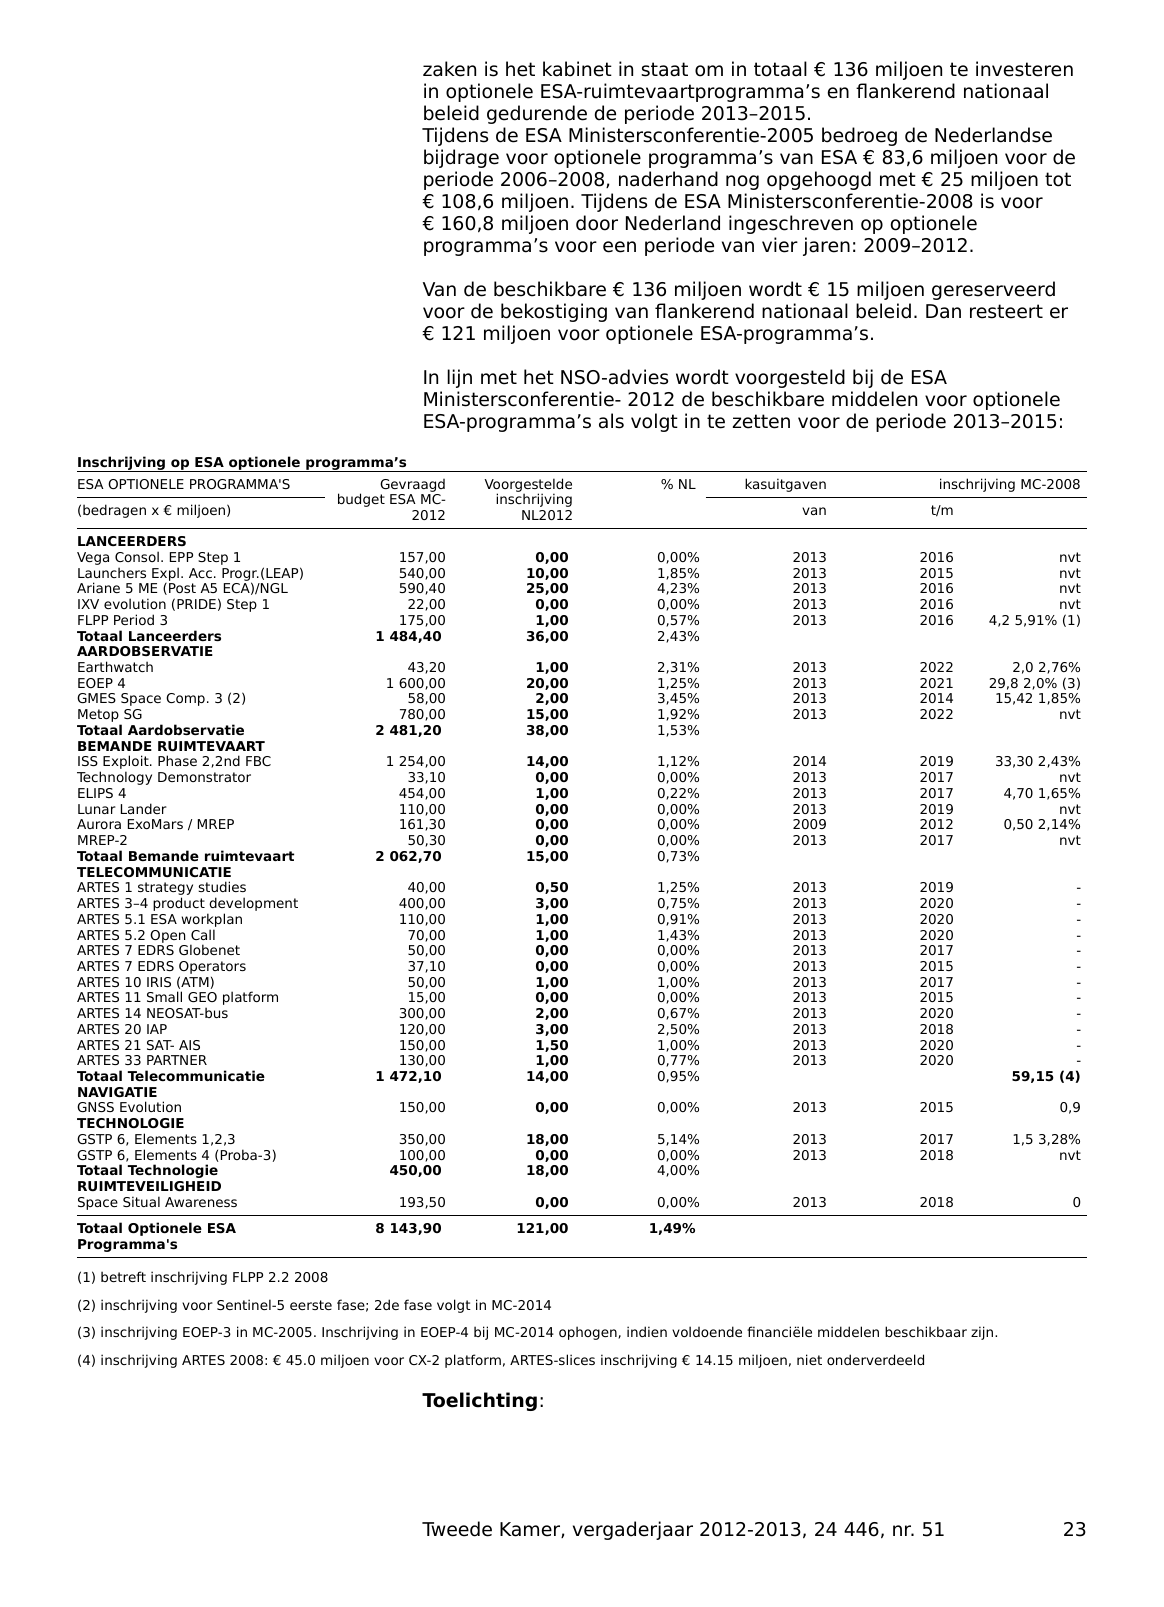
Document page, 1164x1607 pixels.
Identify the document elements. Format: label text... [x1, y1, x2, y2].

table_cell nvt [960, 770, 1087, 786]
table_cell 0,00 [452, 990, 579, 1006]
table_cell [960, 629, 1087, 644]
table_cell - [960, 990, 1087, 1006]
table_cell [579, 529, 706, 550]
table_cell [452, 1116, 579, 1132]
table_cell 2,00 [452, 691, 579, 707]
table_cell Totaal Aardobservatie [77, 723, 325, 738]
text In lijn met het NSO-advies wordt voorgesteld bij de ESA Ministersconferentie- 2012 de beschikbare middelen voor optionele ESA-programma’s als volgt in te zetten voor de periode 2013–2015: [422, 367, 1087, 433]
table_cell 3,45% [579, 691, 706, 707]
table_cell 150,00 [325, 1038, 452, 1053]
table_cell 4,23% [579, 581, 706, 597]
table_cell 2013 [706, 896, 833, 912]
table_cell 3,00 [452, 1022, 579, 1037]
table_cell 0,00% [579, 801, 706, 817]
table_cell 0,00% [579, 597, 706, 613]
table_cell - [960, 1022, 1087, 1037]
table_cell 0,91% [579, 912, 706, 927]
table_cell [579, 739, 706, 754]
table_cell [833, 723, 959, 738]
table_cell 2013 [706, 1022, 833, 1037]
table_cell 2,50% [579, 1022, 706, 1037]
table_cell 14,00 [452, 1069, 579, 1084]
table_cell 2,31% [579, 660, 706, 676]
table_cell 130,00 [325, 1053, 452, 1069]
table_cell 0,50 [452, 880, 579, 896]
table_cell nvt [960, 707, 1087, 723]
table_cell 5,14% [579, 1132, 706, 1147]
table_cell 58,00 [325, 691, 452, 707]
table_cell [833, 1069, 959, 1084]
table_cell [579, 1179, 706, 1195]
table_cell 1,85% [579, 566, 706, 581]
table_cell 0,00 [452, 801, 579, 817]
table_cell [325, 1116, 452, 1132]
table_cell 2,0 2,76% [960, 660, 1087, 676]
table_cell [325, 739, 452, 754]
table_cell 2018 [833, 1148, 959, 1163]
table_cell 2018 [833, 1022, 959, 1037]
table_cell 0,00 [452, 833, 579, 849]
table_cell 0,73% [579, 849, 706, 864]
table_cell AARDOBSERVATIE [77, 644, 325, 660]
table_cell - [960, 943, 1087, 959]
table_cell - [960, 975, 1087, 990]
table_cell ARTES 7 EDRS Globenet [77, 943, 325, 959]
table_cell 161,30 [325, 817, 452, 833]
table_cell GSTP 6, Elements 1,2,3 [77, 1132, 325, 1147]
table_cell 1,25% [579, 676, 706, 691]
table_cell 1,00 [452, 786, 579, 801]
table_cell 2019 [833, 801, 959, 817]
table_cell 2020 [833, 1006, 959, 1022]
table_cell 4,70 1,65% [960, 786, 1087, 801]
table_cell 2015 [833, 959, 959, 974]
table_cell LANCEERDERS [77, 529, 325, 550]
table_cell 1,53% [579, 723, 706, 738]
table_cell 0,67% [579, 1006, 706, 1022]
table_cell 2017 [833, 770, 959, 786]
table_cell [579, 864, 706, 880]
table_cell 2 062,70 [325, 849, 452, 864]
table_cell 2015 [833, 990, 959, 1006]
table_cell [706, 629, 833, 644]
table_cell 2012 [833, 817, 959, 833]
table_cell ESA OPTIONELE PROGRAMMA'S [77, 472, 325, 497]
table_cell 1,50 [452, 1038, 579, 1053]
table_cell 2013 [706, 613, 833, 628]
table_cell 1 484,40 [325, 629, 452, 644]
table_cell 0,00% [579, 943, 706, 959]
table_cell nvt [960, 801, 1087, 817]
table_cell [833, 739, 959, 754]
table_cell [833, 1179, 959, 1195]
table_cell 70,00 [325, 927, 452, 943]
table_cell 2017 [833, 786, 959, 801]
table_cell 2,00 [452, 1006, 579, 1022]
table_cell [706, 1216, 833, 1257]
table_cell Totaal Lanceerders [77, 629, 325, 644]
table_cell 1,12% [579, 754, 706, 770]
table_cell 40,00 [325, 880, 452, 896]
table_cell GSTP 6, Elements 4 (Proba-3) [77, 1148, 325, 1163]
table_cell Technology Demonstrator [77, 770, 325, 786]
table_cell 2013 [706, 943, 833, 959]
table_cell 36,00 [452, 629, 579, 644]
table_cell 0,00% [579, 550, 706, 566]
table_cell 8 143,90 [325, 1216, 452, 1257]
table_cell 43,20 [325, 660, 452, 676]
table_cell 400,00 [325, 896, 452, 912]
table_cell [706, 1179, 833, 1195]
table_cell 2013 [706, 912, 833, 927]
table_cell ARTES 20 IAP [77, 1022, 325, 1037]
table_cell 2017 [833, 833, 959, 849]
table_cell 2013 [706, 990, 833, 1006]
table_cell [706, 1069, 833, 1084]
table_cell 2013 [706, 880, 833, 896]
table_cell Totaal Telecommunicatie [77, 1069, 325, 1084]
table_cell 0,00% [579, 1100, 706, 1116]
table_cell 2022 [833, 707, 959, 723]
table_cell 2013 [706, 1053, 833, 1069]
table_cell 1,00% [579, 1038, 706, 1053]
table_cell 0,00 [452, 770, 579, 786]
table_cell [325, 529, 452, 550]
table_cell 1,00 [452, 660, 579, 676]
table_cell 1,5 3,28% [960, 1132, 1087, 1147]
table_cell [960, 1163, 1087, 1179]
table_cell 193,50 [325, 1195, 452, 1215]
table_cell - [960, 959, 1087, 974]
table_cell [833, 529, 959, 550]
table_cell 350,00 [325, 1132, 452, 1147]
table_cell inschrijving MC-2008 [833, 472, 1087, 497]
table_cell MREP-2 [77, 833, 325, 849]
table_cell 0,00% [579, 959, 706, 974]
table_cell [960, 644, 1087, 660]
table_cell 157,00 [325, 550, 452, 566]
table_cell 0,75% [579, 896, 706, 912]
table_cell [960, 1216, 1087, 1257]
table_cell kasuitgaven [706, 472, 833, 497]
table_cell 10,00 [452, 566, 579, 581]
table_cell 33,30 2,43% [960, 754, 1087, 770]
table_cell [706, 723, 833, 738]
table_cell [833, 1085, 959, 1100]
table_cell [452, 864, 579, 880]
table_cell 1 600,00 [325, 676, 452, 691]
table_cell 2 481,20 [325, 723, 452, 738]
table_cell GMES Space Comp. 3 (2) [77, 691, 325, 707]
table_cell 150,00 [325, 1100, 452, 1116]
table_cell [960, 1116, 1087, 1132]
table_cell 18,00 [452, 1163, 579, 1179]
table_cell 2013 [706, 1100, 833, 1116]
table_cell 0,22% [579, 786, 706, 801]
table_cell [452, 739, 579, 754]
table_cell 37,10 [325, 959, 452, 974]
table_cell ARTES 5.2 Open Call [77, 927, 325, 943]
table_cell - [960, 1053, 1087, 1069]
table_cell 2015 [833, 566, 959, 581]
table_cell 2013 [706, 597, 833, 613]
table_cell 1,00 [452, 912, 579, 927]
table_cell 1,00 [452, 613, 579, 628]
table_cell EOEP 4 [77, 676, 325, 691]
table_cell 2016 [833, 597, 959, 613]
table_cell - [960, 927, 1087, 943]
table_cell - [960, 1006, 1087, 1022]
table_cell 2,43% [579, 629, 706, 644]
table_cell 2017 [833, 943, 959, 959]
table_cell 0,00 [452, 597, 579, 613]
table_cell [452, 644, 579, 660]
table_cell 540,00 [325, 566, 452, 581]
table_cell 1,92% [579, 707, 706, 723]
table_cell [960, 723, 1087, 738]
table_cell NAVIGATIE [77, 1085, 325, 1100]
table_cell 2017 [833, 975, 959, 990]
table_cell 590,40 [325, 581, 452, 597]
table_cell 1,00% [579, 975, 706, 990]
table_cell 2016 [833, 581, 959, 597]
table_cell [452, 1179, 579, 1195]
table_cell [833, 1163, 959, 1179]
table_cell 2019 [833, 754, 959, 770]
table_cell 2013 [706, 801, 833, 817]
table_cell [960, 529, 1087, 550]
table_cell TELECOMMUNICATIE [77, 864, 325, 880]
table_cell 1,43% [579, 927, 706, 943]
table_cell 2020 [833, 896, 959, 912]
table_cell 4,00% [579, 1163, 706, 1179]
table_cell Voorgestelde inschrijving NL2012 [452, 472, 579, 528]
table_cell - [960, 912, 1087, 927]
table_cell 0,00 [452, 550, 579, 566]
table_cell RUIMTEVEILIGHEID [77, 1179, 325, 1195]
table_cell 20,00 [452, 676, 579, 691]
table_cell Totaal Technologie [77, 1163, 325, 1179]
text Tijdens de ESA Ministersconferentie-2005 bedroeg de Nederlandse bijdrage voor optionele programma’s van ESA € 83,6 miljoen voor de periode 2006–2008, naderhand nog opgehoogd met € 25 miljoen tot € 108,6 miljoen. Tijdens de ESA Ministersconferentie-2008 is voor € 160,8 miljoen door Nederland ingeschreven op optionele programma’s voor een periode van vier jaren: 2009–2012. [422, 125, 1087, 257]
table_cell (1) betreft inschrijving FLPP 2.2 2008 (2) inschrijving voor Sentinel-5 eerste fase; 2de fase volgt in MC-2014 (3) inschrijving EOEP-3 in MC-2005. Inschrijving in EOEP-4 bij MC-2014 ophogen, indien voldoende financiële middelen beschikbaar zijn. (4) inschrijving ARTES 2008: € 45.0 miljoen voor CX-2 platform, ARTES-slices inschrijving € 14.15 miljoen, niet onderverdeeld [77, 1258, 1087, 1368]
table_cell 1,25% [579, 880, 706, 896]
table_cell [325, 1179, 452, 1195]
table_cell 1 254,00 [325, 754, 452, 770]
table_cell 0,00% [579, 1195, 706, 1215]
table_cell [706, 644, 833, 660]
table_cell [960, 498, 1087, 528]
table_cell 50,00 [325, 975, 452, 990]
table_cell 0,50 2,14% [960, 817, 1087, 833]
table_cell ARTES 21 SAT- AIS [77, 1038, 325, 1053]
table_cell 59,15 (4) [960, 1069, 1087, 1084]
table_cell [833, 629, 959, 644]
table_cell 2013 [706, 691, 833, 707]
table_cell [579, 1116, 706, 1132]
table_cell [706, 1163, 833, 1179]
table_cell 50,30 [325, 833, 452, 849]
table_cell Totaal Bemande ruimtevaart [77, 849, 325, 864]
table_cell BEMANDE RUIMTEVAART [77, 739, 325, 754]
table_cell [960, 864, 1087, 880]
table_cell ARTES 3–4 product development [77, 896, 325, 912]
table_cell 2013 [706, 707, 833, 723]
table_cell ARTES 33 PARTNER [77, 1053, 325, 1069]
table_cell van [706, 498, 833, 528]
table_cell 0,00 [452, 817, 579, 833]
table_cell 2013 [706, 550, 833, 566]
table_cell [960, 739, 1087, 754]
table_cell 0,00% [579, 1148, 706, 1163]
table_cell 0,00 [452, 943, 579, 959]
table_cell 2013 [706, 676, 833, 691]
table_cell 2013 [706, 770, 833, 786]
table_cell [833, 644, 959, 660]
text zaken is het kabinet in staat om in totaal € 136 miljoen te investeren in optionele ESA-ruimtevaartprogramma’s en flankerend nationaal beleid gedurende de periode 2013–2015. [422, 59, 1087, 125]
table_cell nvt [960, 597, 1087, 613]
table_cell - [960, 896, 1087, 912]
table_cell 110,00 [325, 801, 452, 817]
table_cell - [960, 1038, 1087, 1053]
table_cell ARTES 14 NEOSAT-bus [77, 1006, 325, 1022]
table_cell 0,00% [579, 770, 706, 786]
table_cell 2013 [706, 959, 833, 974]
table_cell 2013 [706, 1006, 833, 1022]
table_cell % NL [579, 472, 706, 528]
table_cell 1,00 [452, 1053, 579, 1069]
table_cell 2018 [833, 1195, 959, 1215]
table_cell 2014 [706, 754, 833, 770]
table_cell 2016 [833, 550, 959, 566]
table_cell [706, 529, 833, 550]
table_cell [960, 1179, 1087, 1195]
table_cell [452, 529, 579, 550]
table_cell 0,00 [452, 1100, 579, 1116]
table_cell 2013 [706, 786, 833, 801]
table_cell [706, 864, 833, 880]
table_cell - [960, 880, 1087, 896]
table_cell 0,00 [452, 1148, 579, 1163]
table_cell 2020 [833, 927, 959, 943]
table_cell 2020 [833, 1053, 959, 1069]
table_cell 2021 [833, 676, 959, 691]
table_cell 2022 [833, 660, 959, 676]
table_cell 2014 [833, 691, 959, 707]
table_cell 1,00 [452, 927, 579, 943]
table_cell 3,00 [452, 896, 579, 912]
table_cell [706, 1116, 833, 1132]
table_cell [325, 864, 452, 880]
table_cell [833, 849, 959, 864]
table_cell 0,9 [960, 1100, 1087, 1116]
table_cell [452, 1085, 579, 1100]
table_cell ARTES 7 EDRS Operators [77, 959, 325, 974]
table_cell Aurora ExoMars / MREP [77, 817, 325, 833]
table_cell Launchers Expl. Acc. Progr.(LEAP) [77, 566, 325, 581]
table_cell 2013 [706, 660, 833, 676]
table_cell 0,95% [579, 1069, 706, 1084]
table_cell nvt [960, 581, 1087, 597]
table_cell [325, 1085, 452, 1100]
table_cell 29,8 2,0% (3) [960, 676, 1087, 691]
table_cell 0,00% [579, 817, 706, 833]
table_cell 2013 [706, 1132, 833, 1147]
table_cell 0 [960, 1195, 1087, 1215]
table_cell 2019 [833, 880, 959, 896]
table_cell [579, 1085, 706, 1100]
table_cell 2013 [706, 975, 833, 990]
table_cell 0,77% [579, 1053, 706, 1069]
table_cell ISS Exploit. Phase 2,2nd FBC [77, 754, 325, 770]
table_cell GNSS Evolution [77, 1100, 325, 1116]
table_cell Metop SG [77, 707, 325, 723]
table_cell 2013 [706, 1148, 833, 1163]
table_cell IXV evolution (PRIDE) Step 1 [77, 597, 325, 613]
table_cell 1,00 [452, 975, 579, 990]
table_cell 1,49% [579, 1216, 706, 1257]
table_cell 454,00 [325, 786, 452, 801]
table_cell 2013 [706, 1195, 833, 1215]
table_cell 1 472,10 [325, 1069, 452, 1084]
table_cell 780,00 [325, 707, 452, 723]
table_cell [833, 1116, 959, 1132]
table_cell ARTES 11 Small GEO platform [77, 990, 325, 1006]
table_cell Lunar Lander [77, 801, 325, 817]
table_cell ARTES 5.1 ESA workplan [77, 912, 325, 927]
table_cell 121,00 [452, 1216, 579, 1257]
table_cell (bedragen x € miljoen) [77, 498, 325, 528]
table_cell 50,00 [325, 943, 452, 959]
table_cell 25,00 [452, 581, 579, 597]
table_cell [579, 644, 706, 660]
table_cell Vega Consol. EPP Step 1 [77, 550, 325, 566]
table_cell Space Situal Awareness [77, 1195, 325, 1215]
table_cell 38,00 [452, 723, 579, 738]
table_cell 15,00 [452, 707, 579, 723]
table_cell 300,00 [325, 1006, 452, 1022]
table_cell 0,57% [579, 613, 706, 628]
table_cell 2017 [833, 1132, 959, 1147]
table_cell nvt [960, 550, 1087, 566]
table_cell 0,00% [579, 833, 706, 849]
table_cell 0,00% [579, 990, 706, 1006]
table_cell [833, 864, 959, 880]
table_cell TECHNOLOGIE [77, 1116, 325, 1132]
table_cell [960, 1085, 1087, 1100]
table_cell Gevraagd budget ESA MC-2012 [325, 472, 452, 528]
table_cell Ariane 5 ME (Post A5 ECA)/NGL [77, 581, 325, 597]
table_cell nvt [960, 833, 1087, 849]
table_cell 33,10 [325, 770, 452, 786]
table_cell 0,00 [452, 959, 579, 974]
table_cell Totaal Optionele ESA Programma's [77, 1216, 325, 1257]
table_cell 2020 [833, 1038, 959, 1053]
table_cell 14,00 [452, 754, 579, 770]
table_cell [706, 849, 833, 864]
table_cell 120,00 [325, 1022, 452, 1037]
table_cell 22,00 [325, 597, 452, 613]
table_cell ARTES 10 IRIS (ATM) [77, 975, 325, 990]
table_cell 175,00 [325, 613, 452, 628]
table_cell 2015 [833, 1100, 959, 1116]
table_cell [325, 644, 452, 660]
table_cell FLPP Period 3 [77, 613, 325, 628]
table_cell 15,00 [452, 849, 579, 864]
table_cell 2009 [706, 817, 833, 833]
table_cell nvt [960, 566, 1087, 581]
table_header Inschrijving op ESA optionele programma’s [77, 455, 1087, 471]
table_cell nvt [960, 1148, 1087, 1163]
table_cell [706, 739, 833, 754]
text Van de beschikbare € 136 miljoen wordt € 15 miljoen gereserveerd voor de bekostiging van flankerend nationaal beleid. Dan resteert er € 121 miljoen voor optionele ESA-programma’s. [422, 279, 1087, 345]
table_cell 0,00 [452, 1195, 579, 1215]
table_cell 4,2 5,91% (1) [960, 613, 1087, 628]
table_cell 2013 [706, 927, 833, 943]
table_cell ARTES 1 strategy studies [77, 880, 325, 896]
table_cell 2020 [833, 912, 959, 927]
table_cell [960, 849, 1087, 864]
table_cell 110,00 [325, 912, 452, 927]
table_cell 15,42 1,85% [960, 691, 1087, 707]
table_cell [833, 1216, 959, 1257]
table_cell 2013 [706, 833, 833, 849]
table_cell 100,00 [325, 1148, 452, 1163]
table_cell 2013 [706, 581, 833, 597]
table_cell 2013 [706, 566, 833, 581]
table_cell [706, 1085, 833, 1100]
table_cell 2013 [706, 1038, 833, 1053]
table_cell Earthwatch [77, 660, 325, 676]
text Toelichting: [422, 1390, 1087, 1412]
table_cell 15,00 [325, 990, 452, 1006]
table_cell t/m [833, 498, 959, 528]
table_cell 2016 [833, 613, 959, 628]
table_cell 18,00 [452, 1132, 579, 1147]
table_cell 450,00 [325, 1163, 452, 1179]
table_cell ELIPS 4 [77, 786, 325, 801]
